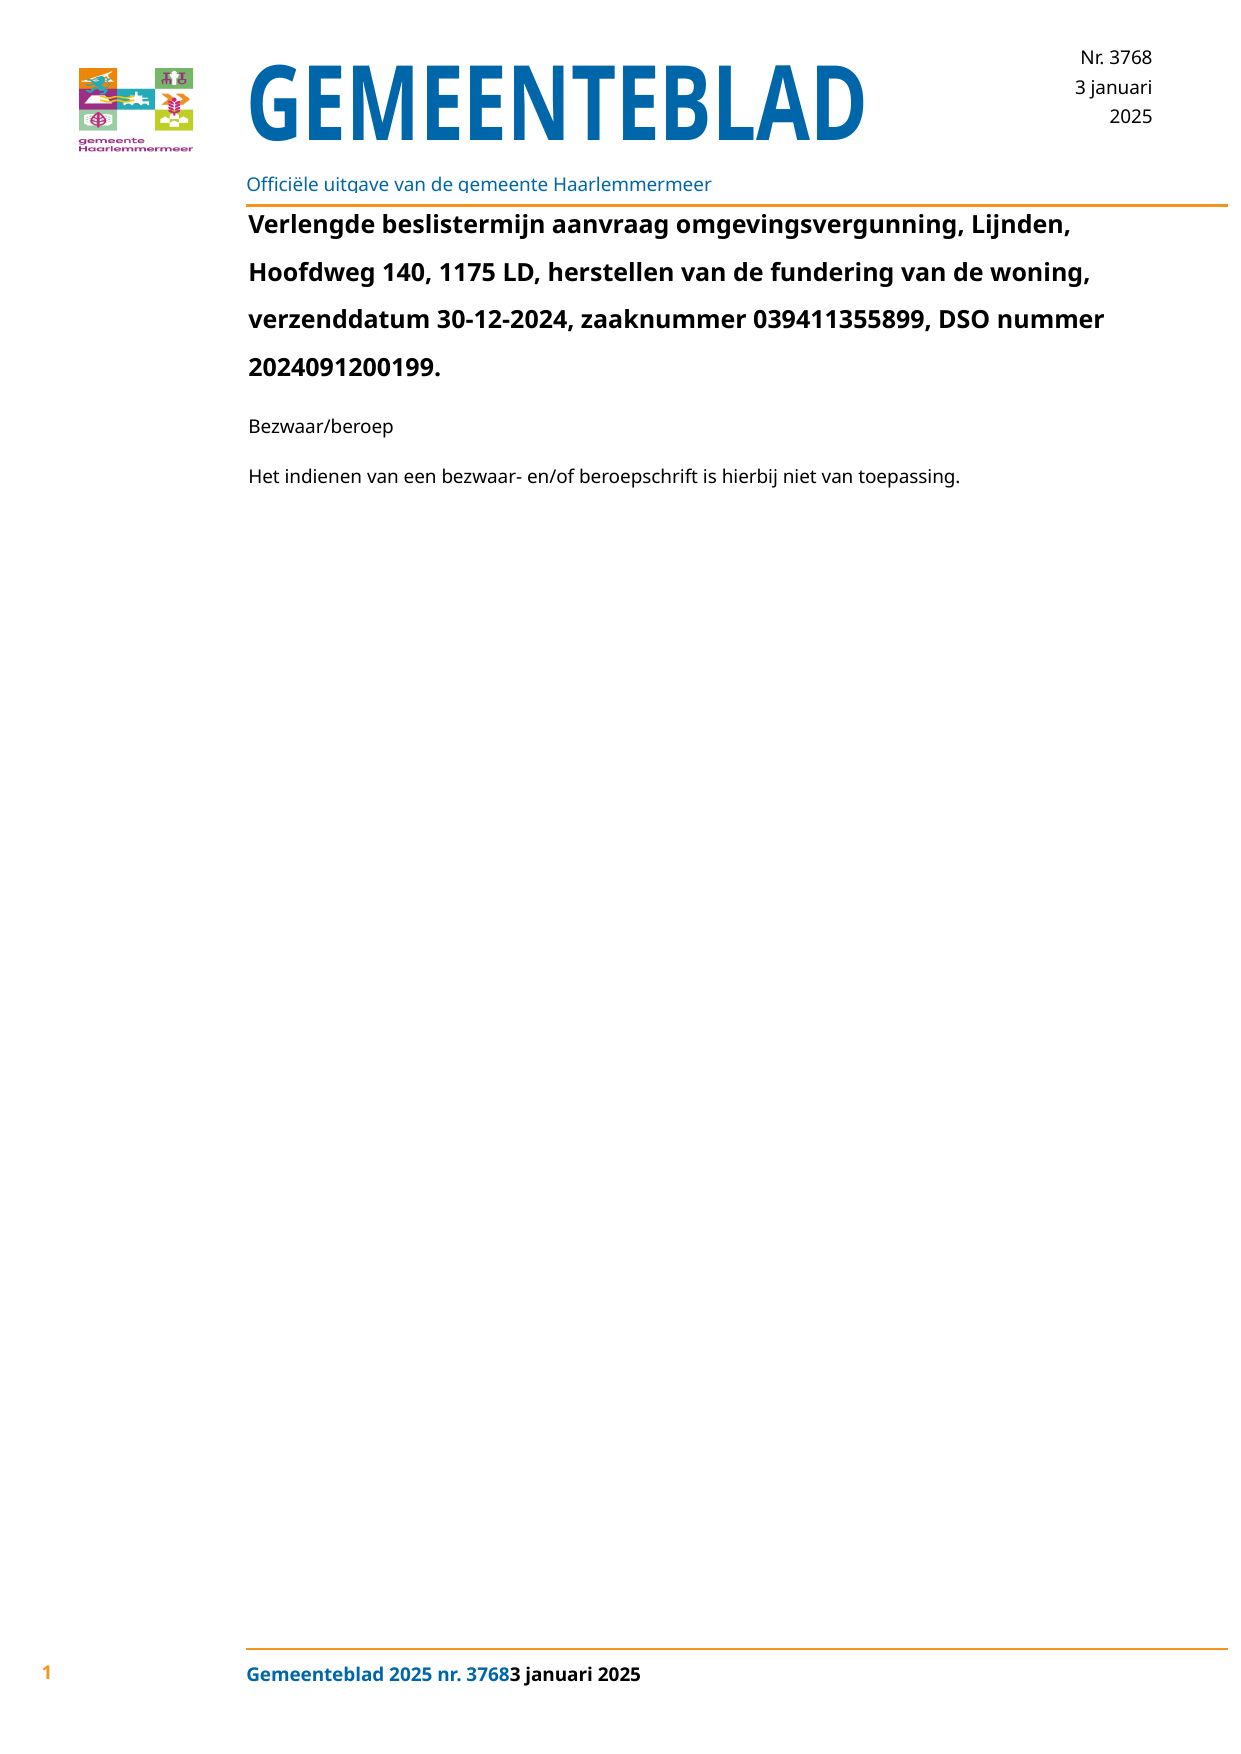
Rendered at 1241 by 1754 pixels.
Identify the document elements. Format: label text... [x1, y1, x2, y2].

picture [41, 47, 231, 172]
text Het indienen van een bezwaar- en/of beroepschrift is hierbij niet van toepassing. [248, 463, 1152, 489]
text Verlengde beslistermijn aanvraag omgevingsvergunning, Lijnden, Hoofdweg 140, 1175 LD, herstellen van de fundering van de woning, verzenddatum 30-12-2024, zaaknummer 039411355899, DSO nummer 2024091200199. [248, 207, 1152, 384]
text Bezwaar/beroep [248, 413, 1152, 439]
